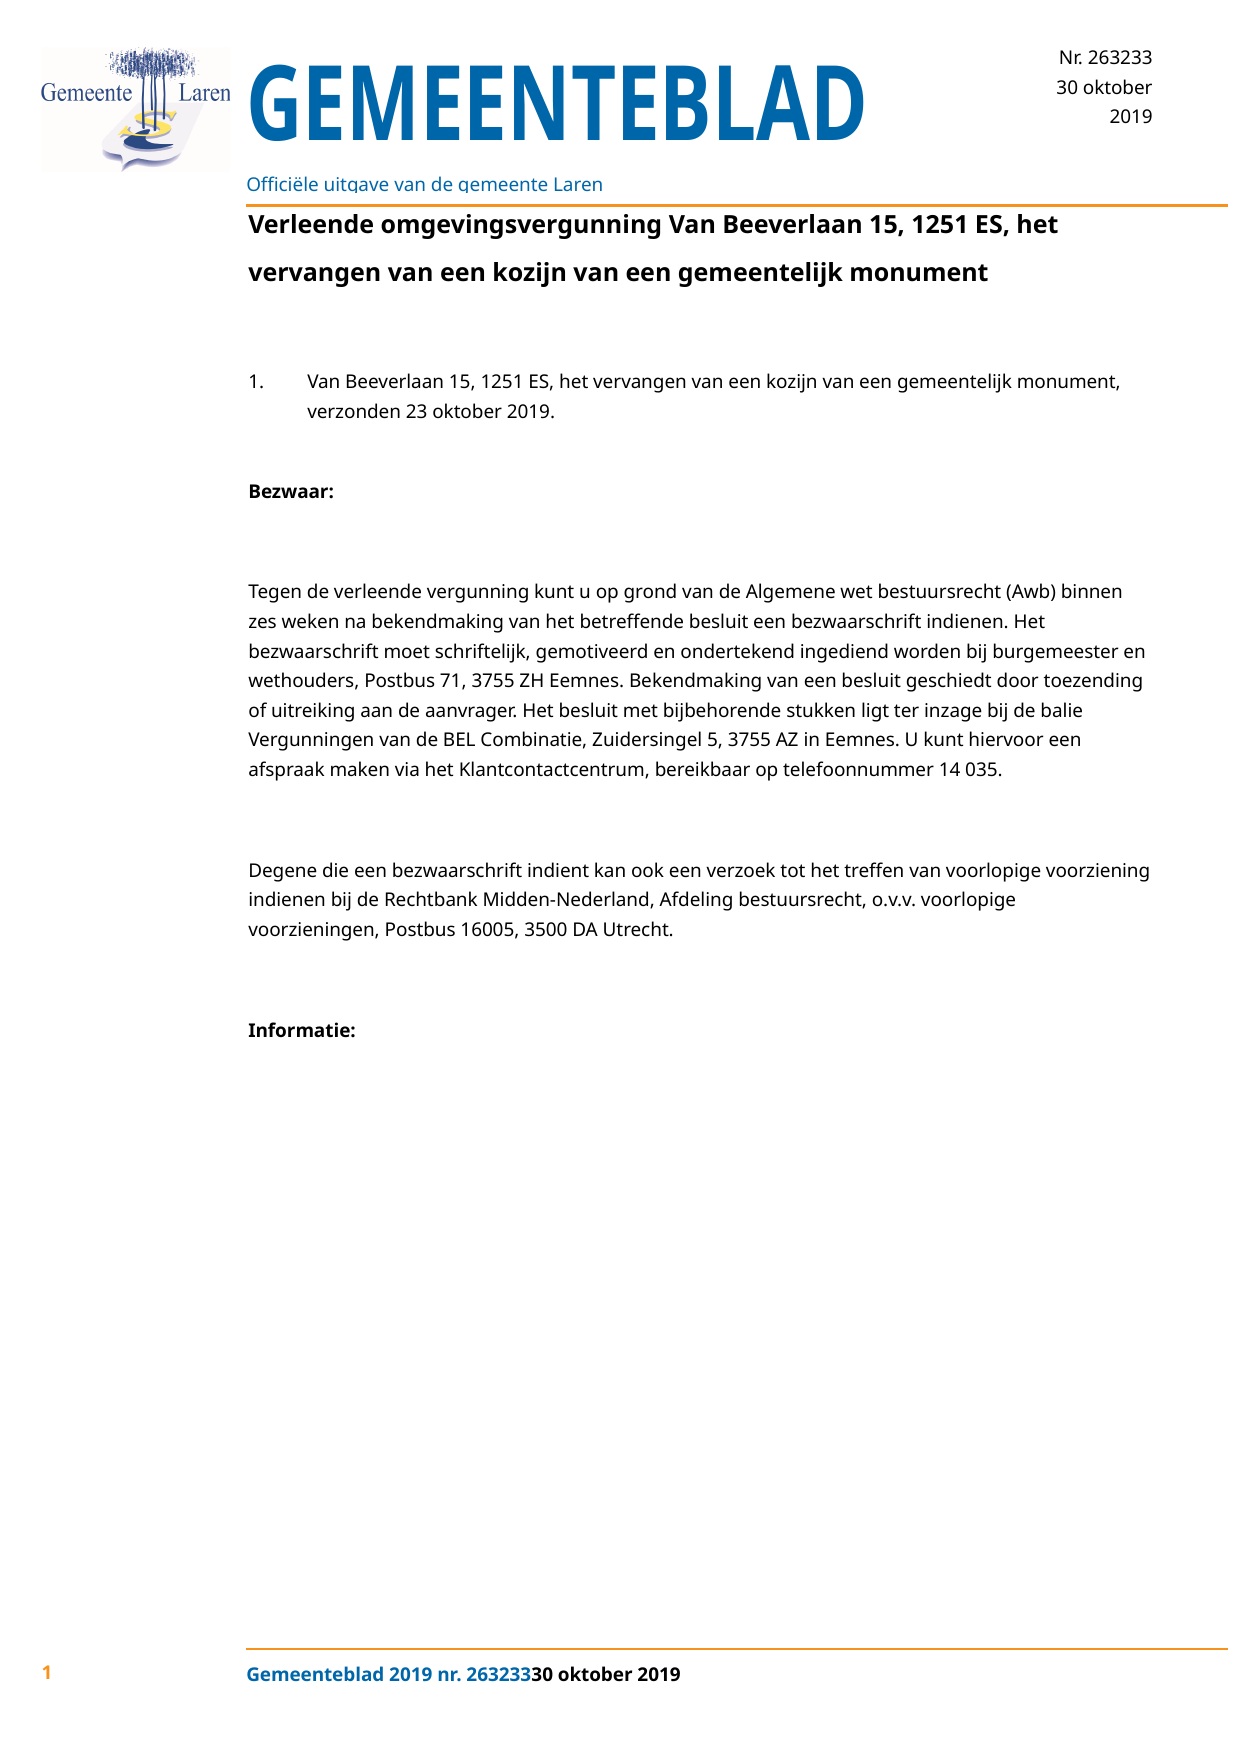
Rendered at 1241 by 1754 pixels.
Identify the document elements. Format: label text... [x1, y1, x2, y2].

picture [41, 47, 231, 172]
text Degene die een bezwaarschrift indient kan ook een verzoek tot het treffen van voorlopige voorziening indienen bij de Rechtbank Midden-Nederland, Afdeling bestuursrecht, o.v.v. voorlopige voorzieningen, Postbus 16005, 3500 DA Utrecht. [248, 857, 1152, 942]
text Tegen de verleende vergunning kunt u op grond van de Algemene wet bestuursrecht (Awb) binnen zes weken na bekendmaking van het betreffende besluit een bezwaarschrift indienen. Het bezwaarschrift moet schriftelijk, gemotiveerd en ondertekend ingediend worden bij burgemeester en wethouders, Postbus 71, 3755 ZH Eemnes. Bekendmaking van een besluit geschiedt door toezending of uitreiking aan de aanvrager. Het besluit met bijbehorende stukken ligt ter inzage bij de balie Vergunningen van de BEL Combinatie, Zuidersingel 5, 3755 AZ in Eemnes. U kunt hiervoor een afspraak maken via het Klantcontactcentrum, bereikbaar op telefoonnummer 14 035. [248, 579, 1152, 782]
text Informatie: [248, 1017, 1152, 1043]
text Verleende omgevingsvergunning Van Beeverlaan 15, 1251 ES, het vervangen van een kozijn van een gemeentelijk monument [248, 207, 1152, 288]
text Bezwaar: [248, 478, 1152, 504]
list Van Beeverlaan 15, 1251 ES, het vervangen van een kozijn van een gemeentelijk monument, verzonden 23 oktober 2019. [248, 368, 1152, 424]
